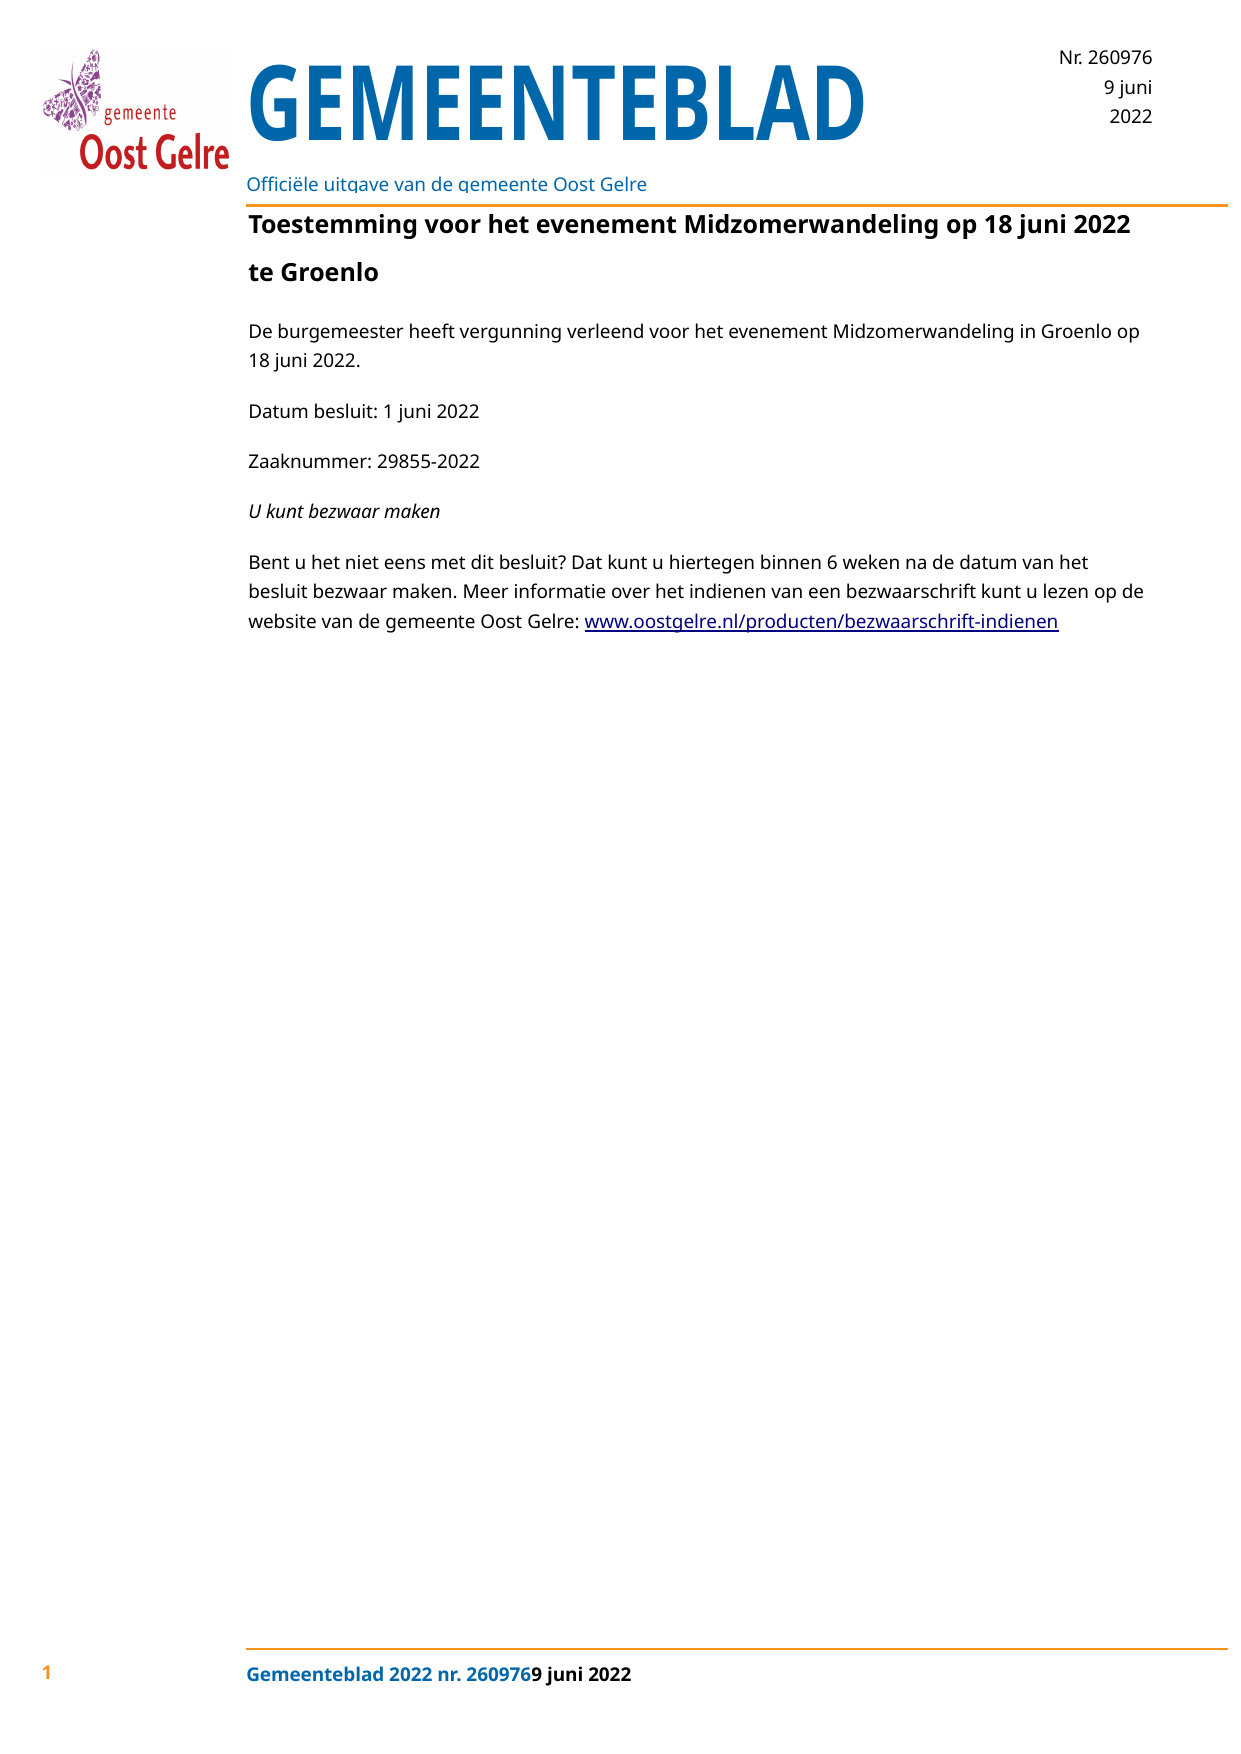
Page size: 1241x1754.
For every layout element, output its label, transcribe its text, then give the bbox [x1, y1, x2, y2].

text De burgemeester heeft vergunning verleend voor het evenement Midzomerwandeling in Groenlo op 18 juni 2022. [248, 318, 1152, 373]
text U kunt bezwaar maken [248, 499, 1152, 524]
text Datum besluit: 1 juni 2022 [248, 398, 1152, 424]
picture [41, 47, 231, 172]
text Toestemming voor het evenement Midzomerwandeling op 18 juni 2022 te Groenlo [248, 207, 1152, 288]
text Zaaknummer: 29855-2022 [248, 448, 1152, 474]
text Bent u het niet eens met dit besluit? Dat kunt u hiertegen binnen 6 weken na de datum van het besluit bezwaar maken. Meer informatie over het indienen van een bezwaarschrift kunt u lezen op de website van de gemeente Oost Gelre: www.oostgelre.nl/producten/bezwaarschrift-indienen [248, 549, 1152, 634]
